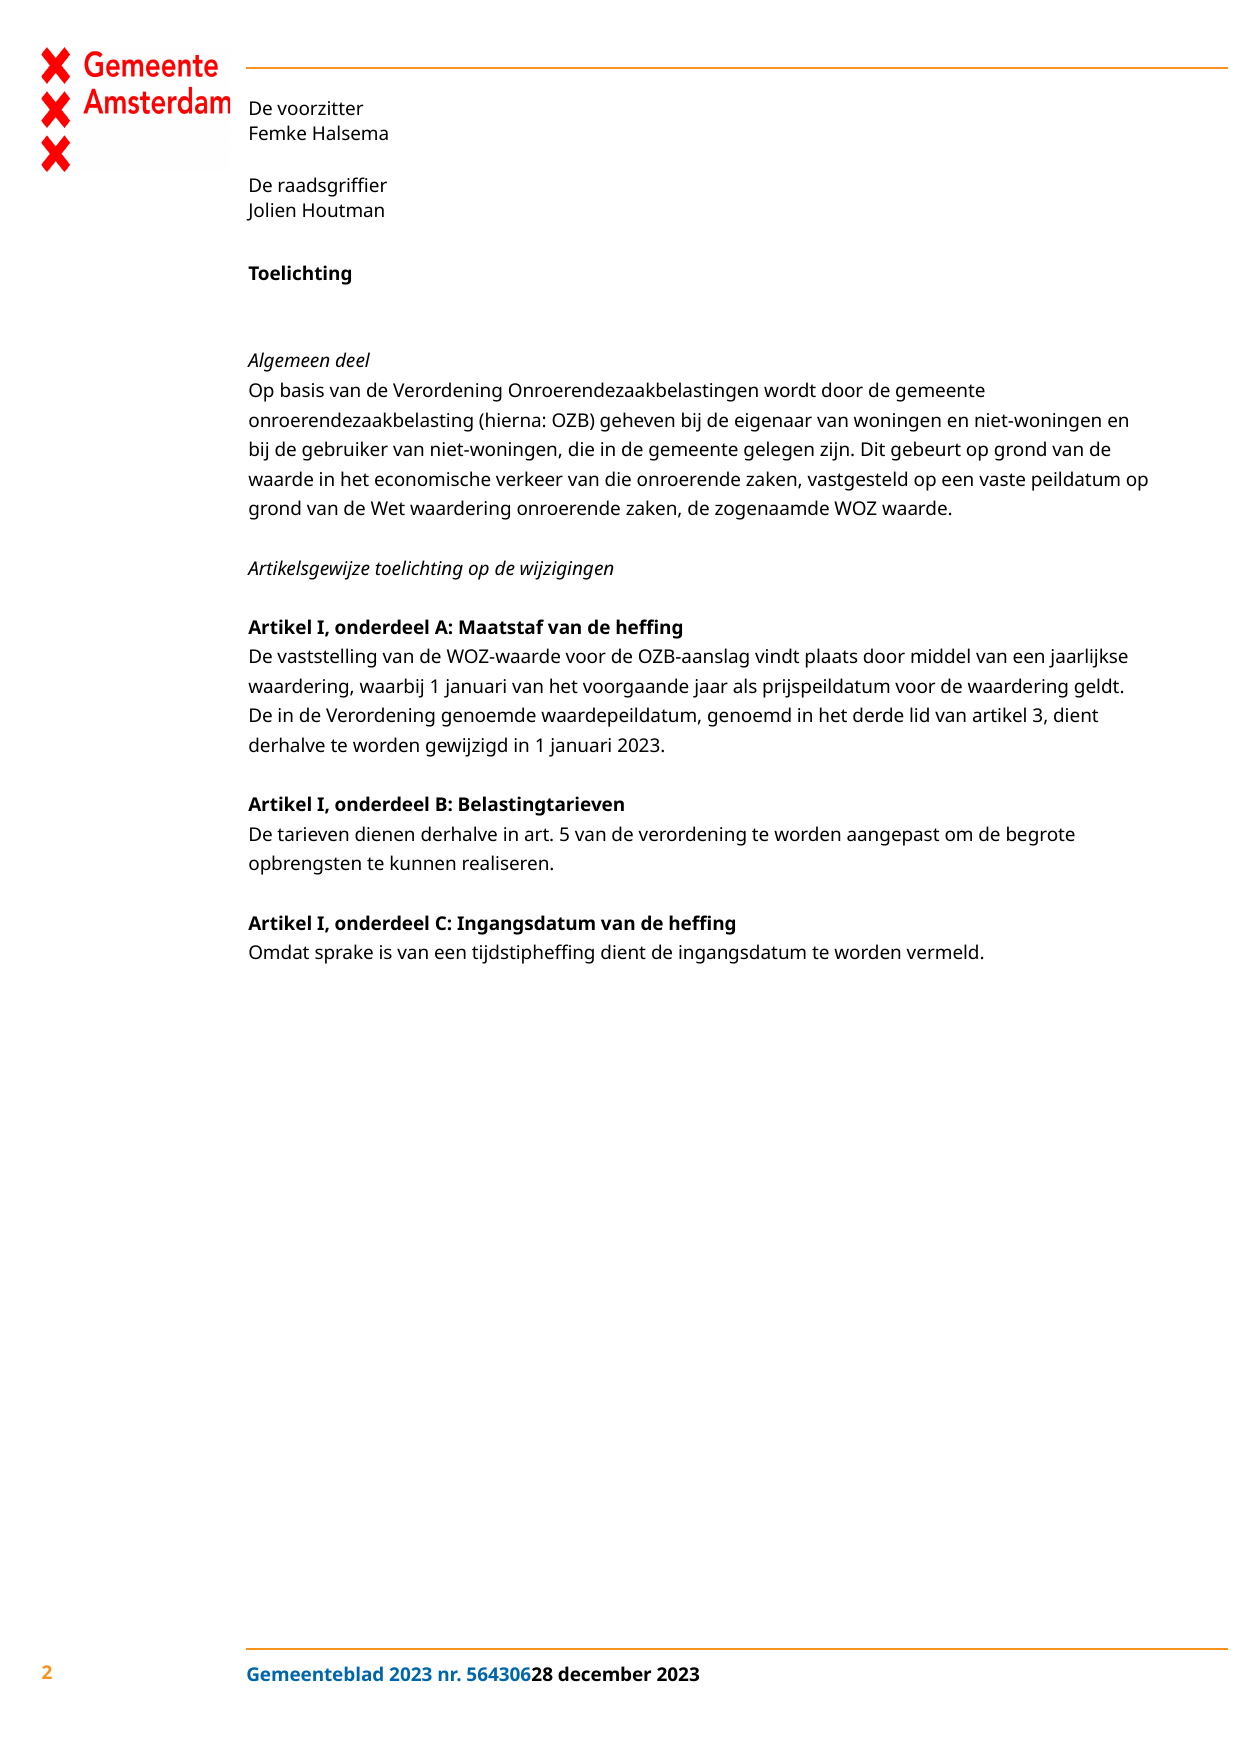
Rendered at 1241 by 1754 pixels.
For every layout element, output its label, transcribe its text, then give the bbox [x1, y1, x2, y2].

text Artikel I, onderdeel A: Maatstaf van de heffing [248, 614, 1152, 639]
picture [41, 47, 231, 172]
text Jolien Houtman [248, 198, 1152, 223]
text Omdat sprake is van een tijdstipheffing dient de ingangsdatum te worden vermeld. [248, 939, 1152, 965]
text De voorzitter [248, 95, 1152, 121]
text Artikel I, onderdeel B: Belastingtarieven [248, 791, 1152, 817]
text De tarieven dienen derhalve in art. 5 van de verordening te worden aangepast om de begrote opbrengsten te kunnen realiseren. [248, 821, 1152, 876]
text Artikelsgewijze toelichting op de wijzigingen [248, 555, 1152, 580]
text Toelichting [248, 249, 1152, 289]
text Algemeen deel [248, 348, 1152, 373]
text Artikel I, onderdeel C: Ingangsdatum van de heffing [248, 910, 1152, 935]
text De raadsgriffier [248, 172, 1152, 198]
text Femke Halsema [248, 121, 1152, 146]
text Op basis van de Verordening Onroerendezaakbelastingen wordt door de gemeente onroerendezaakbelasting (hierna: OZB) geheven bij de eigenaar van woningen en niet-woningen en bij de gebruiker van niet-woningen, die in de gemeente gelegen zijn. Dit gebeurt op grond van de waarde in het economische verkeer van die onroerende zaken, vastgesteld op een vaste peildatum op grond van de Wet waardering onroerende zaken, de zogenaamde WOZ waarde. [248, 377, 1152, 521]
text De vaststelling van de WOZ-waarde voor de OZB-aanslag vindt plaats door middel van een jaarlijkse waardering, waarbij 1 januari van het voorgaande jaar als prijspeildatum voor de waardering geldt. De in de Verordening genoemde waardepeildatum, genoemd in het derde lid van artikel 3, dient derhalve te worden gewijzigd in 1 januari 2023. [248, 643, 1152, 758]
